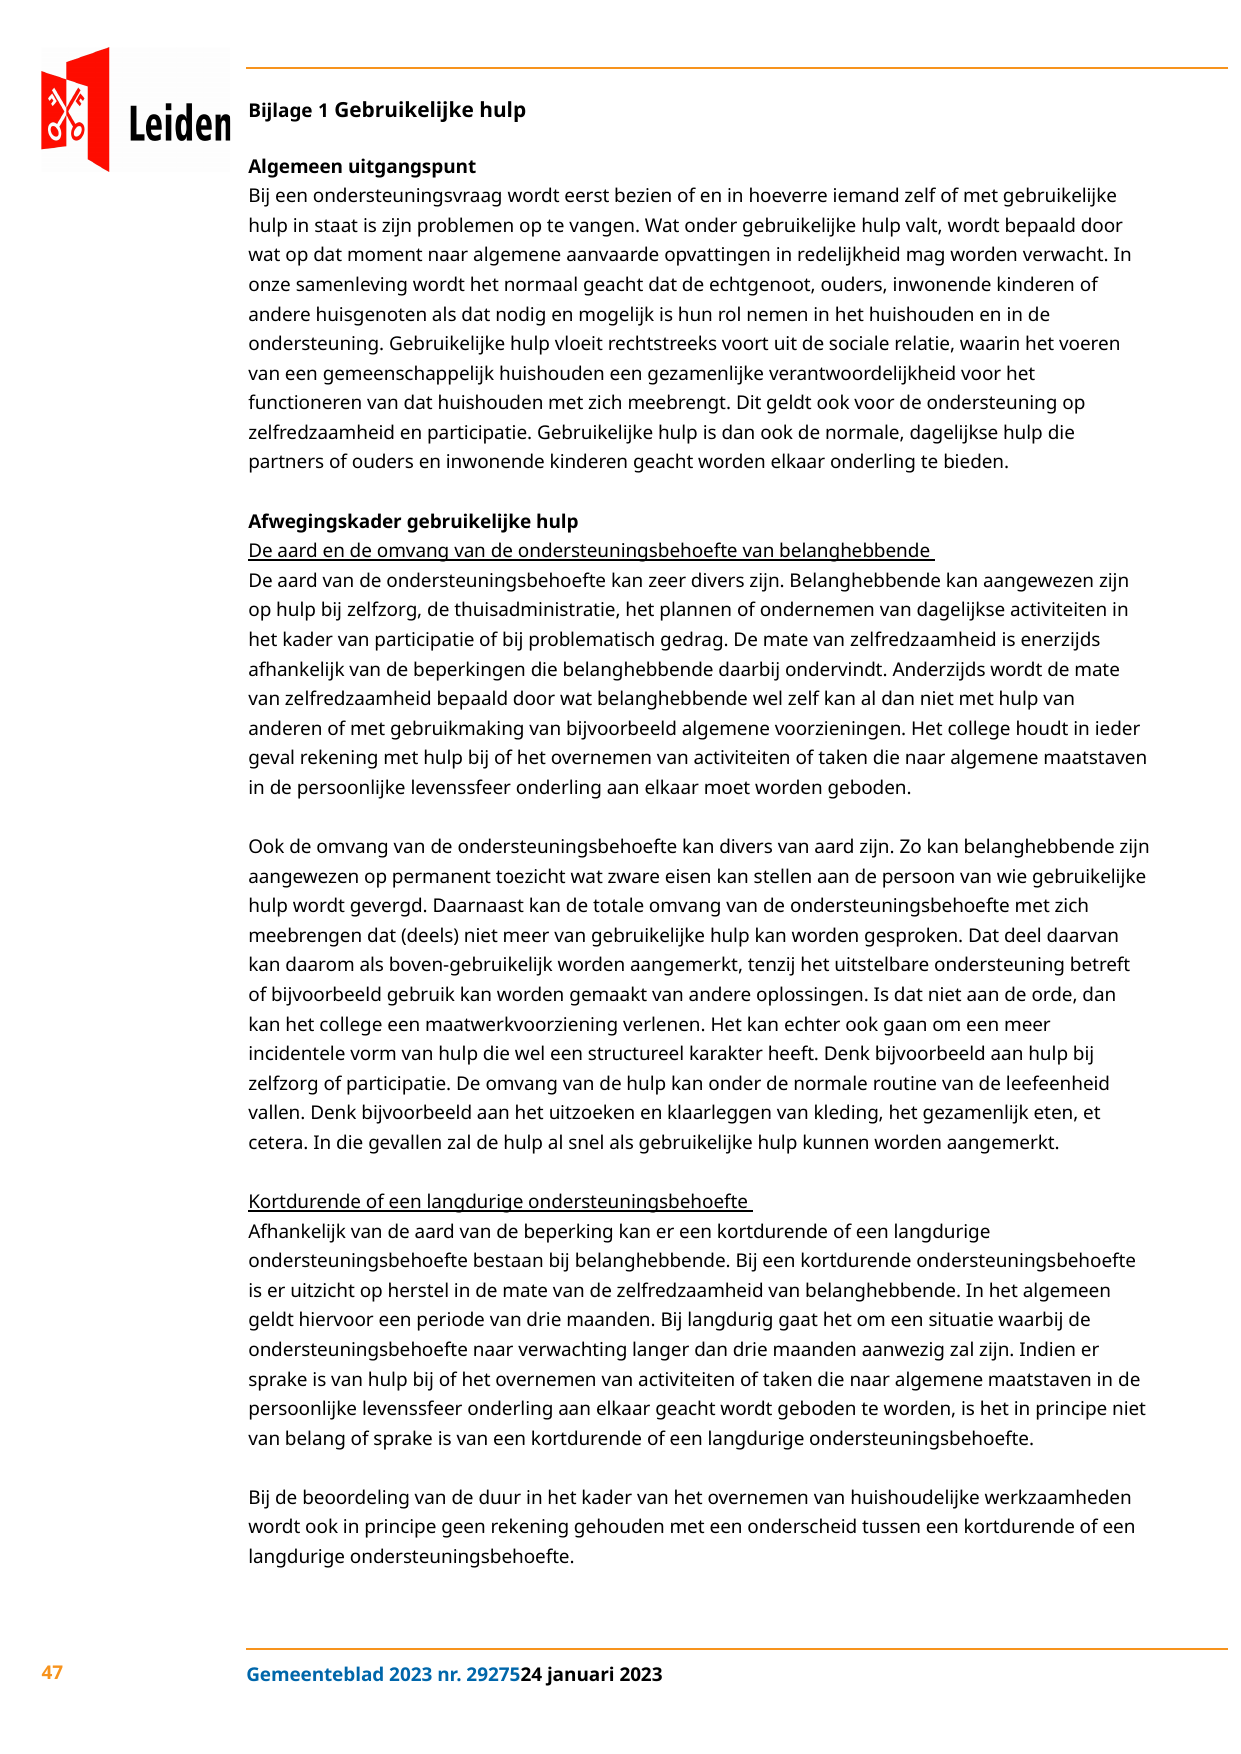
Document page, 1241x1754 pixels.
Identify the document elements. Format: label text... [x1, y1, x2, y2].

text Bij de beoordeling van de duur in het kader van het overnemen van huishoudelijke werkzaamheden wordt ook in principe geen rekening gehouden met een onderscheid tussen een kortdurende of een langdurige ondersteuningsbehoefte. [248, 1484, 1152, 1569]
text Kortdurende of een langdurige ondersteuningsbehoefte [248, 1188, 1152, 1214]
text Algemeen uitgangspunt [248, 153, 1152, 179]
text De aard van de ondersteuningsbehoefte kan zeer divers zijn. Belanghebbende kan aangewezen zijn op hulp bij zelfzorg, de thuisadministratie, het plannen of ondernemen van dagelijkse activiteiten in het kader van participatie of bij problematisch gedrag. De mate van zelfredzaamheid is enerzijds afhankelijk van de beperkingen die belanghebbende daarbij ondervindt. Anderzijds wordt de mate van zelfredzaamheid bepaald door wat belanghebbende wel zelf kan al dan niet met hulp van anderen of met gebruikmaking van bijvoorbeeld algemene voorzieningen. Het college houdt in ieder geval rekening met hulp bij of het overnemen van activiteiten of taken die naar algemene maatstaven in de persoonlijke levenssfeer onderling aan elkaar moet worden geboden. [248, 567, 1152, 800]
text Bijlage 1 Gebruikelijke hulp [248, 95, 1152, 123]
text De aard en de omvang van de ondersteuningsbehoefte van belanghebbende [248, 537, 1152, 563]
text Afhankelijk van de aard van de beperking kan er een kortdurende of een langdurige ondersteuningsbehoefte bestaan bij belanghebbende. Bij een kortdurende ondersteuningsbehoefte is er uitzicht op herstel in de mate van de zelfredzaamheid van belanghebbende. In het algemeen geldt hiervoor een periode van drie maanden. Bij langdurig gaat het om een situatie waarbij de ondersteuningsbehoefte naar verwachting langer dan drie maanden aanwezig zal zijn. Indien er sprake is van hulp bij of het overnemen van activiteiten of taken die naar algemene maatstaven in de persoonlijke levenssfeer onderling aan elkaar geacht wordt geboden te worden, is het in principe niet van belang of sprake is van een kortdurende of een langdurige ondersteuningsbehoefte. [248, 1218, 1152, 1451]
text Bij een ondersteuningsvraag wordt eerst bezien of en in hoeverre iemand zelf of met gebruikelijke hulp in staat is zijn problemen op te vangen. Wat onder gebruikelijke hulp valt, wordt bepaald door wat op dat moment naar algemene aanvaarde opvattingen in redelijkheid mag worden verwacht. In onze samenleving wordt het normaal geacht dat de echtgenoot, ouders, inwonende kinderen of andere huisgenoten als dat nodig en mogelijk is hun rol nemen in het huishouden en in de ondersteuning. Gebruikelijke hulp vloeit rechtstreeks voort uit de sociale relatie, waarin het voeren van een gemeenschappelijk huishouden een gezamenlijke verantwoordelijkheid voor het functioneren van dat huishouden met zich meebrengt. Dit geldt ook voor de ondersteuning op zelfredzaamheid en participatie. Gebruikelijke hulp is dan ook de normale, dagelijkse hulp die partners of ouders en inwonende kinderen geacht worden elkaar onderling te bieden. [248, 182, 1152, 474]
text Ook de omvang van de ondersteuningsbehoefte kan divers van aard zijn. Zo kan belanghebbende zijn aangewezen op permanent toezicht wat zware eisen kan stellen aan de persoon van wie gebruikelijke hulp wordt gevergd. Daarnaast kan de totale omvang van de ondersteuningsbehoefte met zich meebrengen dat (deels) niet meer van gebruikelijke hulp kan worden gesproken. Dat deel daarvan kan daarom als boven-gebruikelijk worden aangemerkt, tenzij het uitstelbare ondersteuning betreft of bijvoorbeeld gebruik kan worden gemaakt van andere oplossingen. Is dat niet aan de orde, dan kan het college een maatwerkvoorziening verlenen. Het kan echter ook gaan om een meer incidentele vorm van hulp die wel een structureel karakter heeft. Denk bijvoorbeeld aan hulp bij zelfzorg of participatie. De omvang van de hulp kan onder de normale routine van de leefeenheid vallen. Denk bijvoorbeeld aan het uitzoeken en klaarleggen van kleding, het gezamenlijk eten, et cetera. In die gevallen zal de hulp al snel als gebruikelijke hulp kunnen worden aangemerkt. [248, 833, 1152, 1155]
picture [41, 47, 231, 172]
text Afwegingskader gebruikelijke hulp [248, 508, 1152, 534]
